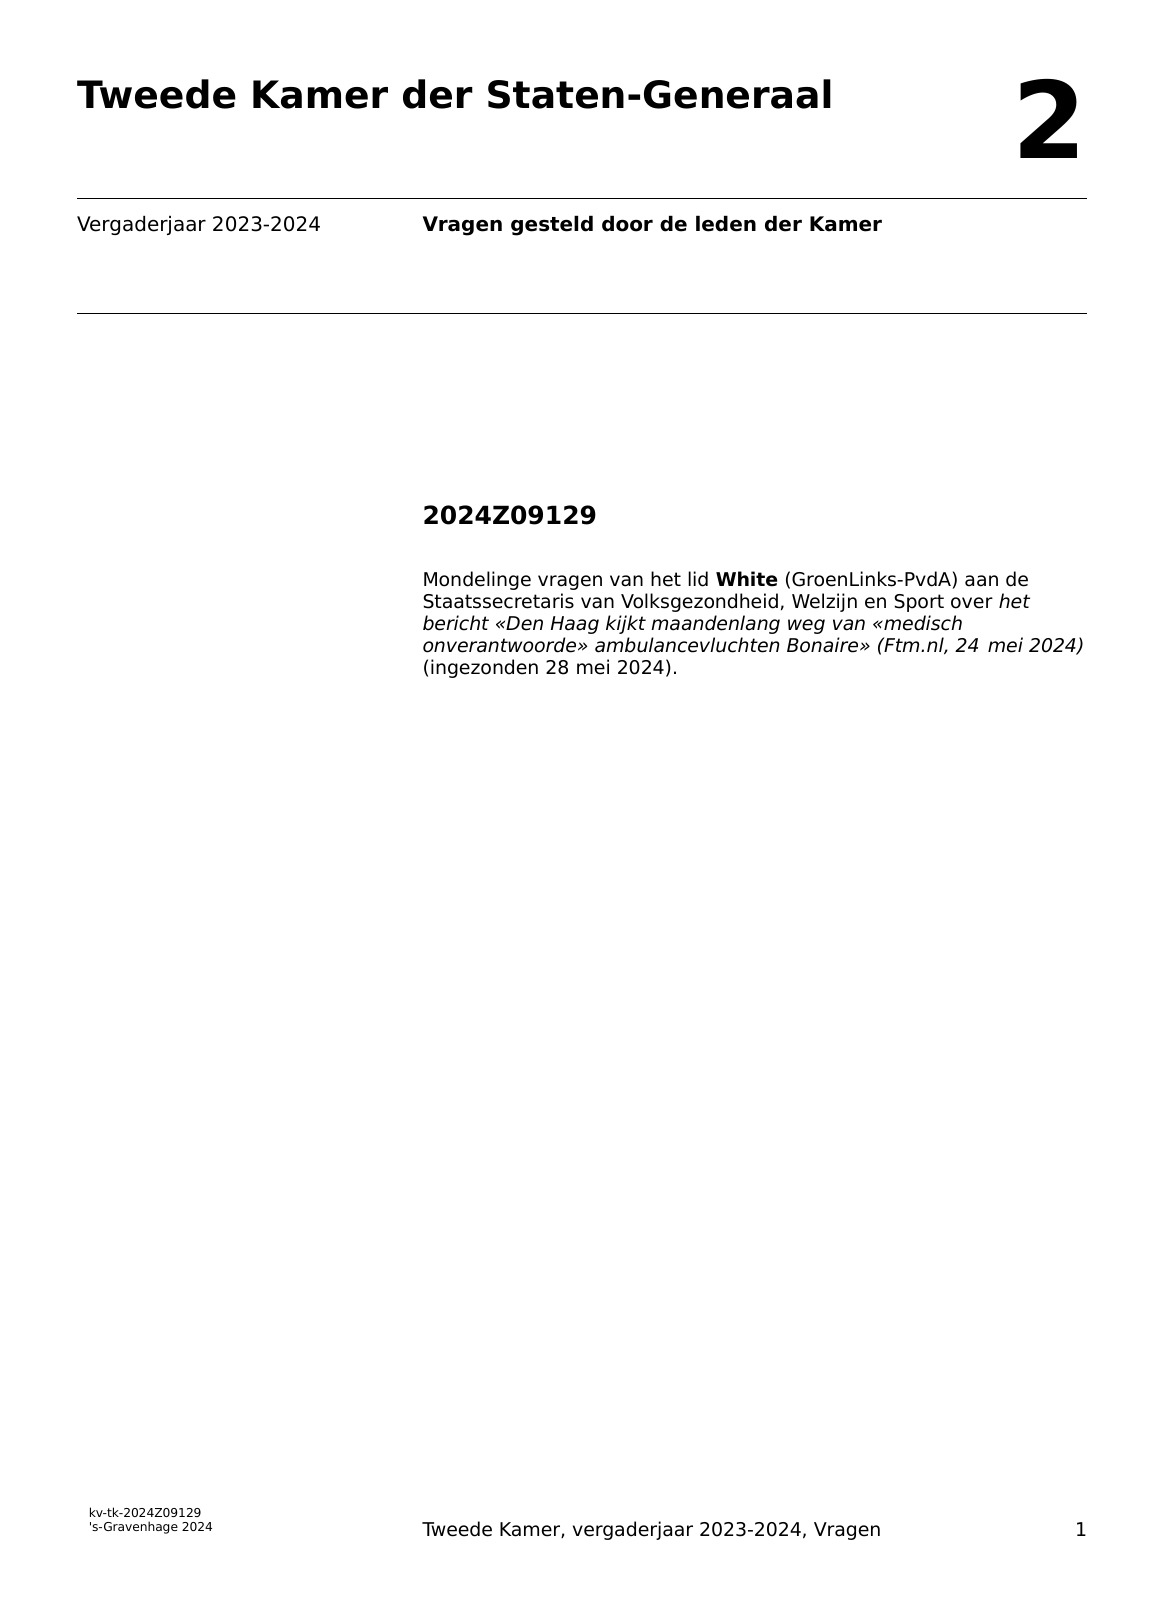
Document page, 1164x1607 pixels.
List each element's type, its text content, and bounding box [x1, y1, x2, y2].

table_cell Vergaderjaar 2023-2024 [77, 199, 422, 313]
table_header 2 [886, 59, 1087, 198]
text 's-Gravenhage 2024 [88, 1520, 323, 1534]
text kv-tk-2024Z09129 [88, 1506, 323, 1520]
text Mondelinge vragen van het lid White (GroenLinks-PvdA) aan de Staatssecretaris van Volksgezondheid, Welzijn en Sport over het bericht «Den Haag kijkt maandenlang weg van «medisch onverantwoorde» ambulancevluchten Bonaire» (Ftm.nl, 24 mei 2024) (ingezonden 28 mei 2024). [422, 569, 1087, 679]
table_cell Vragen gesteld door de leden der Kamer [422, 199, 1087, 313]
text 2024Z09129 [422, 501, 1087, 531]
table_header Tweede Kamer der Staten-Generaal [77, 59, 886, 198]
